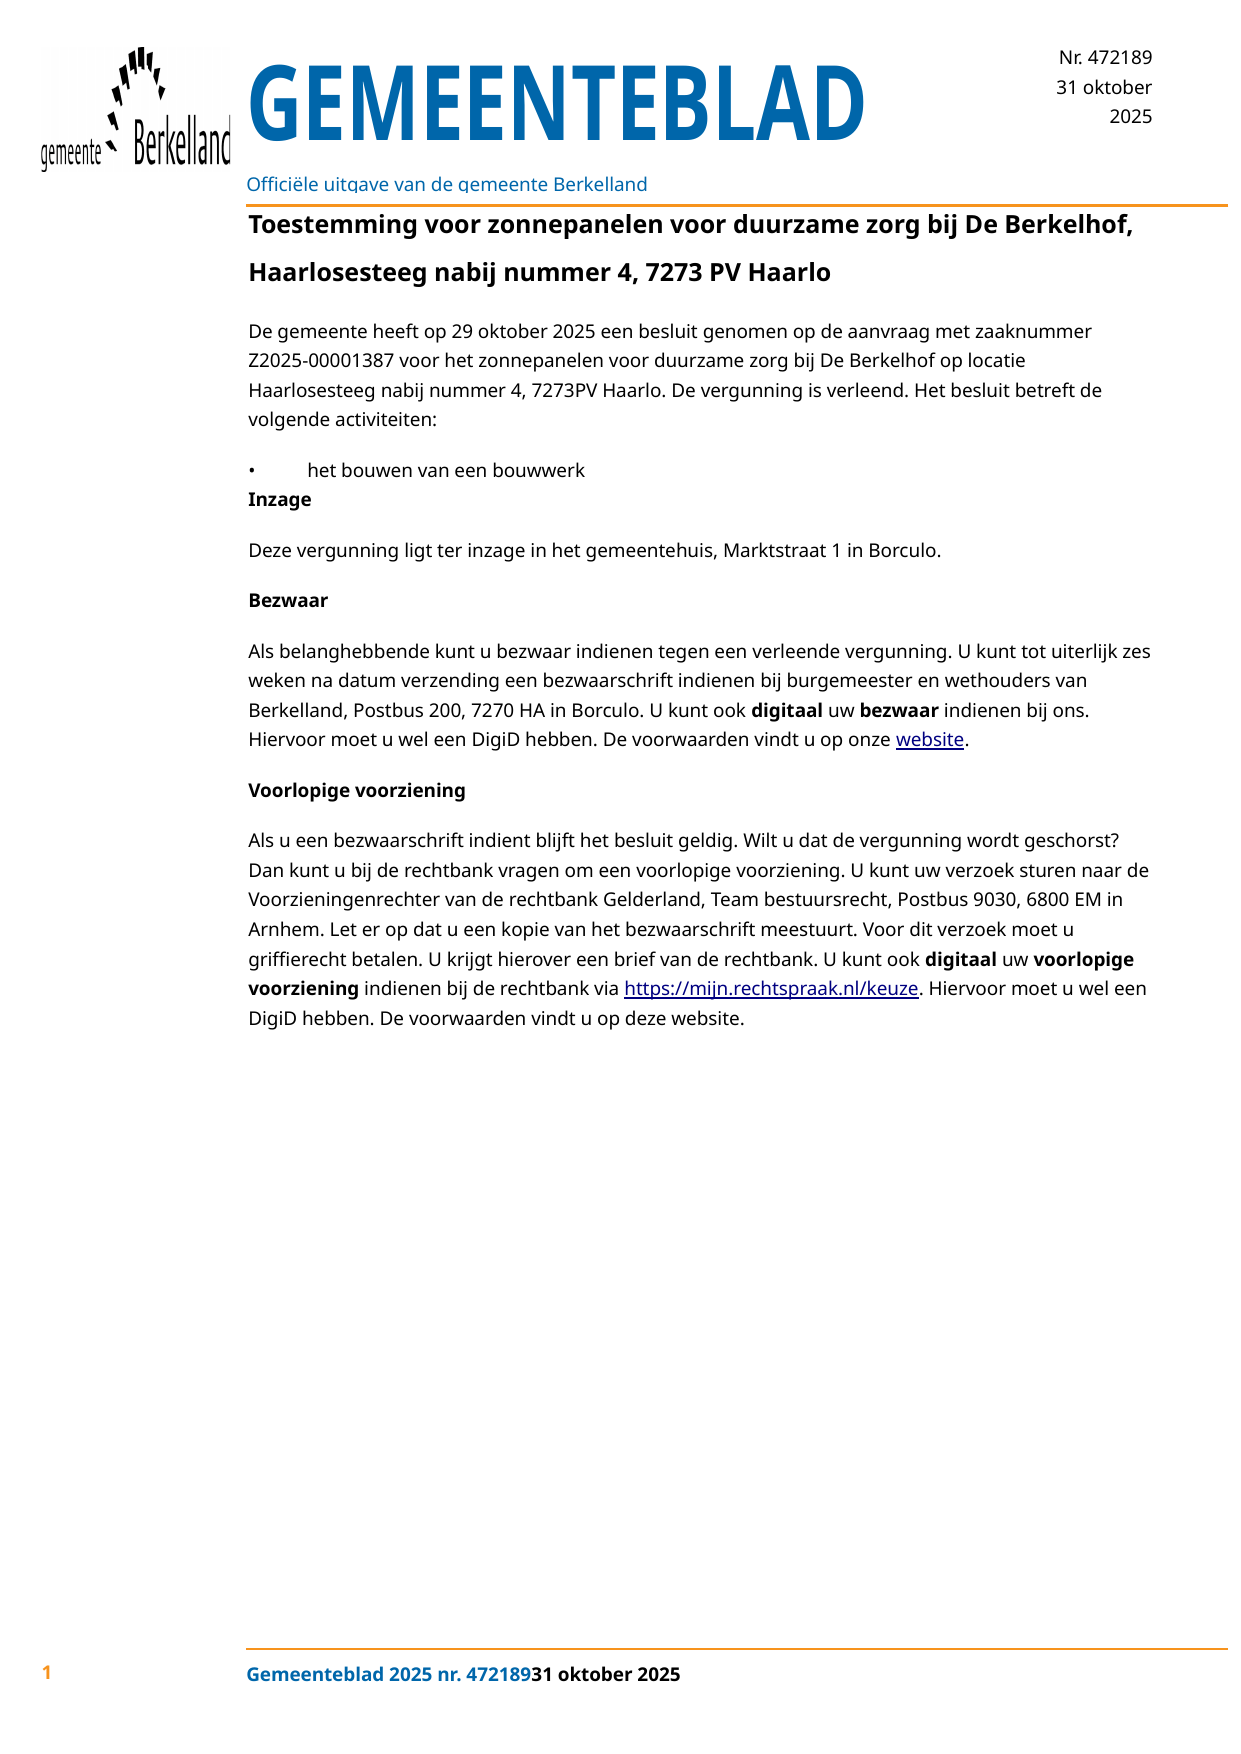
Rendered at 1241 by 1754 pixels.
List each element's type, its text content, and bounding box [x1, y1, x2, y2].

text Als u een bezwaarschrift indient blijft het besluit geldig. Wilt u dat de vergunning wordt geschorst? Dan kunt u bij de rechtbank vragen om een voorlopige voorziening. U kunt uw verzoek sturen naar de Voorzieningenrechter van de rechtbank Gelderland, Team bestuursrecht, Postbus 9030, 6800 EM in Arnhem. Let er op dat u een kopie van het bezwaarschrift meestuurt. Voor dit verzoek moet u griffierecht betalen. U krijgt hierover een brief van de rechtbank. U kunt ook digitaal uw voorlopige voorziening indienen bij de rechtbank via https://mijn.rechtspraak.nl/keuze. Hiervoor moet u wel een DigiD hebben. De voorwaarden vindt u op deze website. [248, 827, 1152, 1031]
text Toestemming voor zonnepanelen voor duurzame zorg bij De Berkelhof, Haarlosesteeg nabij nummer 4, 7273 PV Haarlo [248, 207, 1152, 288]
text Deze vergunning ligt ter inzage in het gemeentehuis, Marktstraat 1 in Borculo. [248, 537, 1152, 563]
list het bouwen van een bouwwerk [248, 457, 1152, 483]
text De gemeente heeft op 29 oktober 2025 een besluit genomen op de aanvraag met zaaknummer Z2025-00001387 voor het zonnepanelen voor duurzame zorg bij De Berkelhof op locatie Haarlosesteeg nabij nummer 4, 7273PV Haarlo. De vergunning is verleend. Het besluit betreft de volgende activiteiten: [248, 318, 1152, 432]
text Voorlopige voorziening [248, 777, 1152, 803]
text Inzage [248, 487, 1152, 512]
text Als belanghebbende kunt u bezwaar indienen tegen een verleende vergunning. U kunt tot uiterlijk zes weken na datum verzending een bezwaarschrift indienen bij burgemeester en wethouders van Berkelland, Postbus 200, 7270 HA in Borculo. U kunt ook digitaal uw bezwaar indienen bij ons. Hiervoor moet u wel een DigiD hebben. De voorwaarden vindt u op onze website. [248, 638, 1152, 752]
text Bezwaar [248, 587, 1152, 613]
picture [41, 47, 231, 172]
